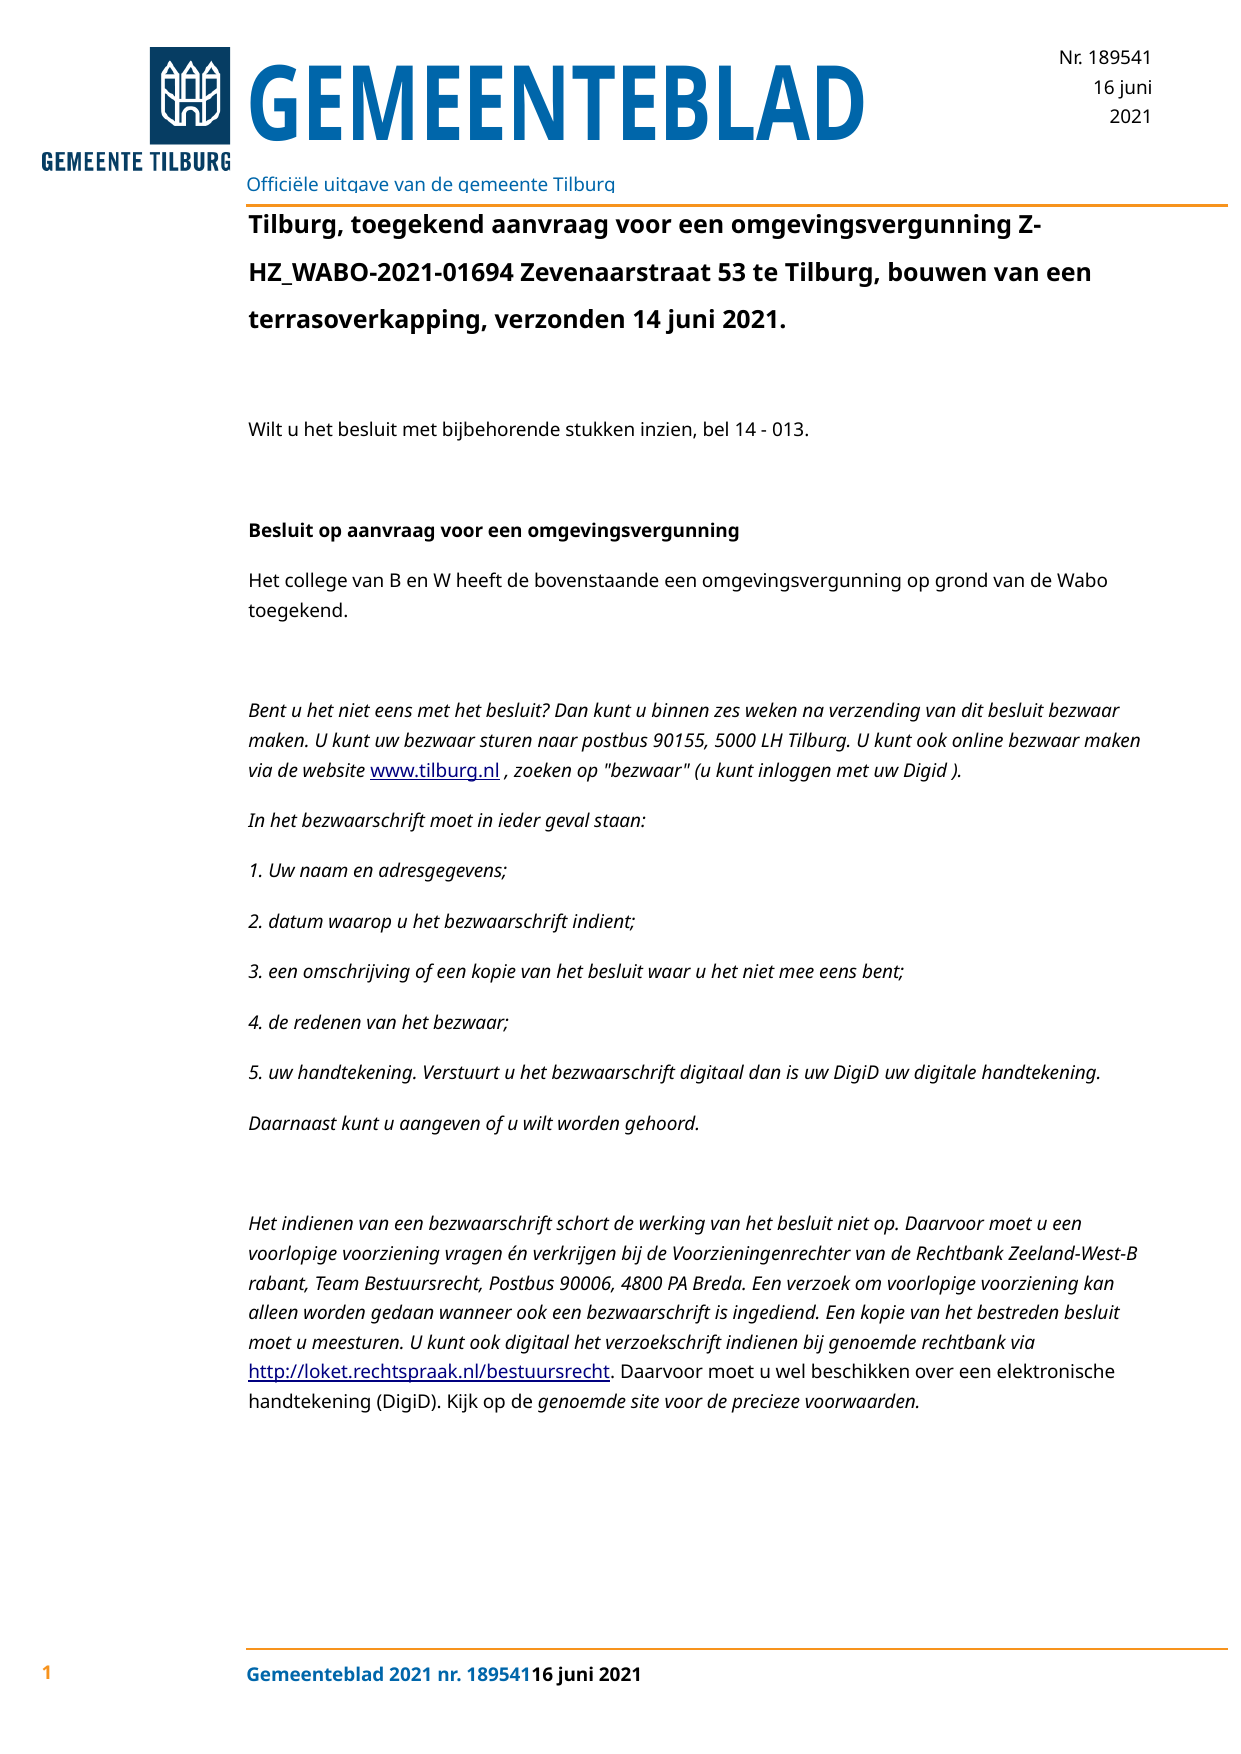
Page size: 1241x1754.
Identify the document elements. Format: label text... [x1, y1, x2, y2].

text Het college van B en W heeft de bovenstaande een omgevingsvergunning op grond van de Wabo toegekend. [248, 567, 1152, 622]
text Bent u het niet eens met het besluit? Dan kunt u binnen zes weken na verzending van dit besluit bezwaar maken. U kunt uw bezwaar sturen naar postbus 90155, 5000 LH Tilburg. U kunt ook online bezwaar maken via de website www.tilburg.nl , zoeken op "bezwaar" (u kunt inloggen met uw Digid ). [248, 698, 1152, 782]
text 2. datum waarop u het bezwaarschrift indient; [248, 908, 1152, 934]
text 3. een omschrijving of een kopie van het besluit waar u het niet mee eens bent; [248, 958, 1152, 984]
text 5. uw handtekening. Verstuurt u het bezwaarschrift digitaal dan is uw DigiD uw digitale handtekening. [248, 1059, 1152, 1085]
text Het indienen van een bezwaarschrift schort de werking van het besluit niet op. Daarvoor moet u een voorlopige voorziening vragen én verkrijgen bij de Voorzieningenrechter van de Rechtbank Zeeland-West-B rabant, Team Bestuursrecht, Postbus 90006, 4800 PA Breda. Een verzoek om voorlopige voorziening kan alleen worden gedaan wanneer ook een bezwaarschrift is ingediend. Een kopie van het bestreden besluit moet u meesturen. U kunt ook digitaal het verzoekschrift indienen bij genoemde rechtbank via http://loket.rechtspraak.nl/bestuursrecht. Daarvoor moet u wel beschikken over een elektronische handtekening (DigiD). Kijk op de genoemde site voor de precieze voorwaarden. [248, 1211, 1152, 1414]
text 1. Uw naam en adresgegevens; [248, 858, 1152, 883]
text Daarnaast kunt u aangeven of u wilt worden gehoord. [248, 1110, 1152, 1135]
text Wilt u het besluit met bijbehorende stukken inzien, bel 14 - 013. [248, 416, 1152, 442]
text In het bezwaarschrift moet in ieder geval staan: [248, 807, 1152, 833]
text Besluit op aanvraag voor een omgevingsvergunning [248, 517, 1152, 542]
picture [41, 47, 231, 172]
text 4. de redenen van het bezwaar; [248, 1009, 1152, 1034]
text Tilburg, toegekend aanvraag voor een omgevingsvergunning Z-HZ_WABO-2021-01694 Zevenaarstraat 53 te Tilburg, bouwen van een terrasoverkapping, verzonden 14 juni 2021. [248, 207, 1152, 336]
